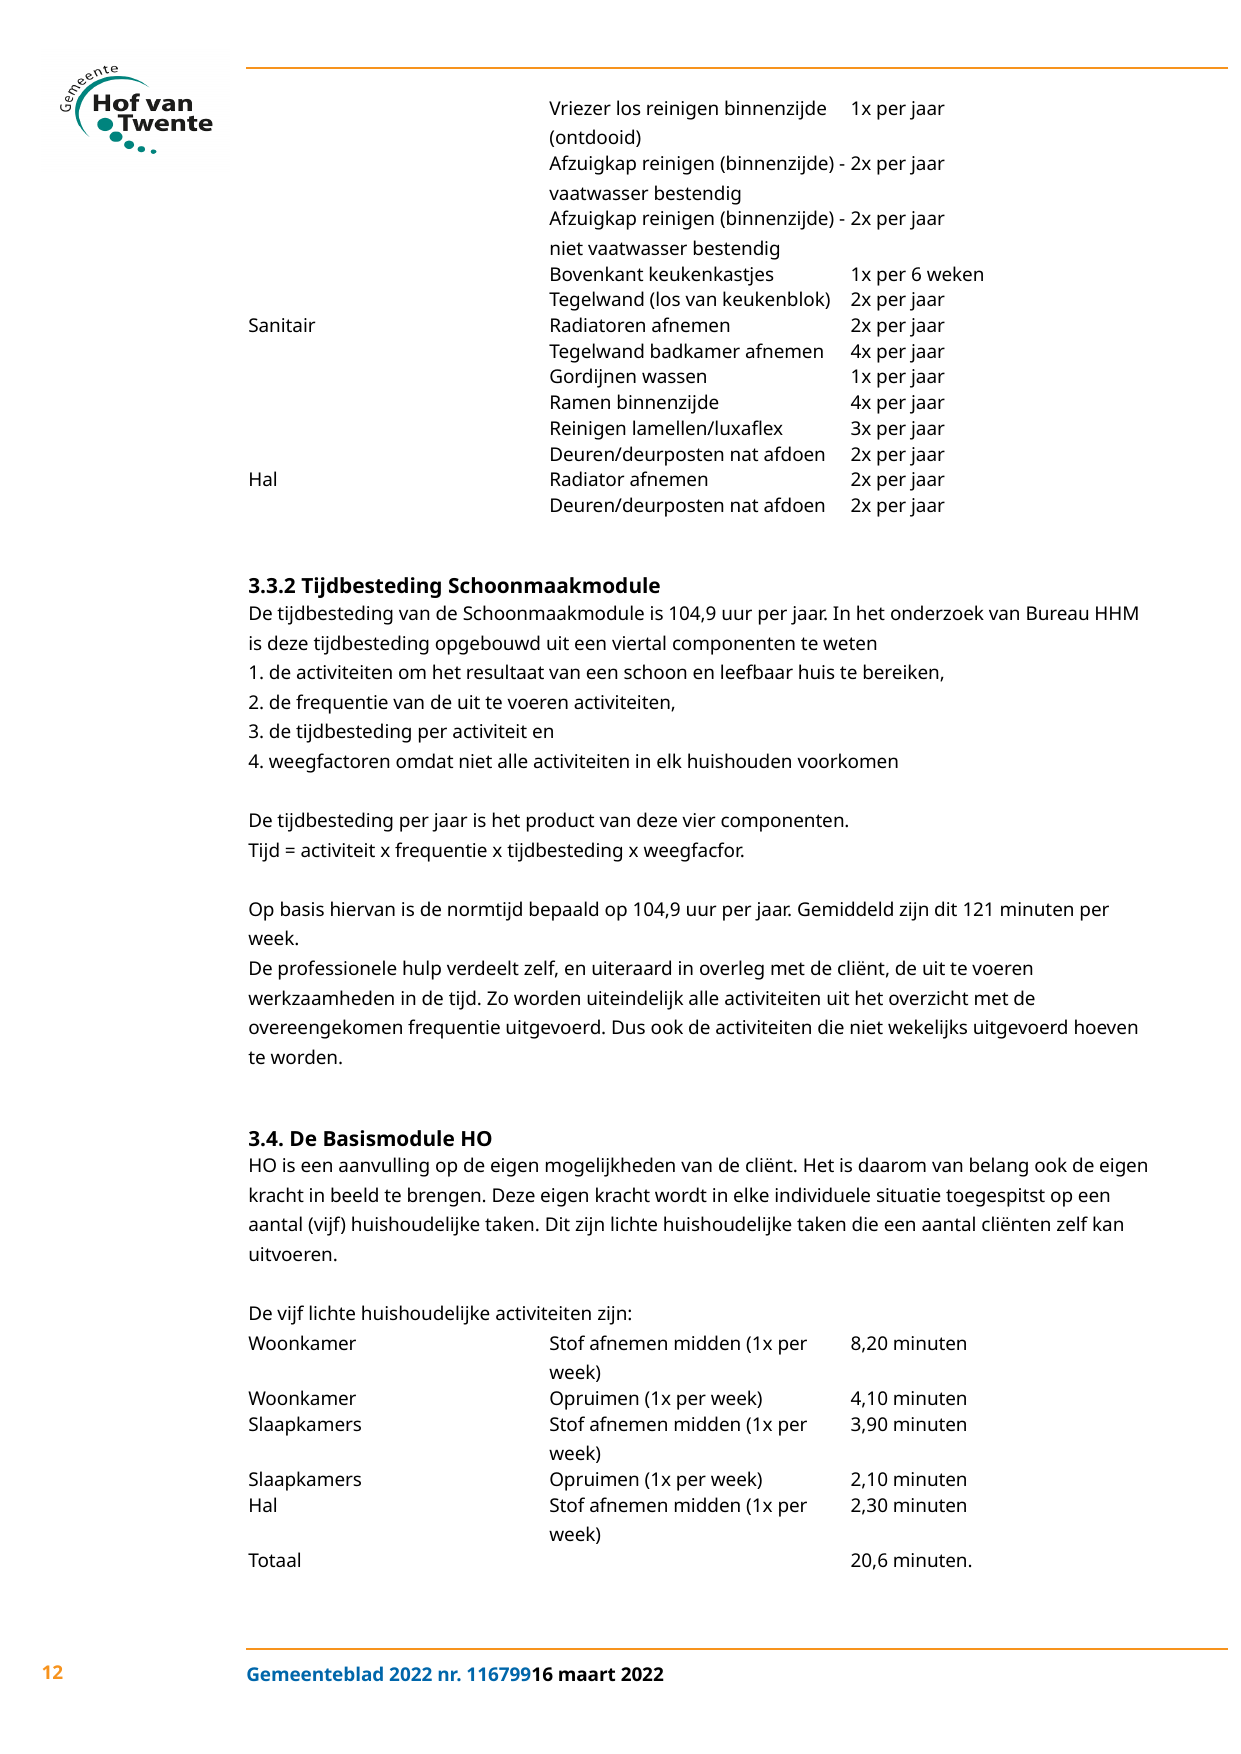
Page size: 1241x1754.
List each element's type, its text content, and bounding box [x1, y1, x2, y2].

table_cell 1x per jaar [850, 95, 1152, 150]
table_cell Opruimen (1x per week) [549, 1385, 850, 1411]
table_cell [248, 389, 549, 415]
text 1. de activiteiten om het resultaat van een schoon en leefbaar huis te bereiken, [248, 659, 1152, 685]
table_cell Deuren/deurposten nat afdoen [549, 441, 850, 467]
table_cell Slaapkamers [248, 1411, 549, 1466]
table_cell Opruimen (1x per week) [549, 1466, 850, 1492]
text 2. de frequentie van de uit te voeren activiteiten, [248, 689, 1152, 714]
table_cell 2,30 minuten [850, 1492, 1152, 1547]
table_header 8,20 minuten [850, 1330, 1152, 1385]
table_cell Woonkamer [248, 1385, 549, 1411]
text 3. de tijdbesteding per activiteit en [248, 718, 1152, 744]
table_cell 4x per jaar [850, 338, 1152, 364]
table_cell Deuren/deurposten nat afdoen [549, 492, 850, 518]
table_cell 4x per jaar [850, 389, 1152, 415]
text Tijd = activiteit x frequentie x tijdbesteding x weegfacfor. [248, 837, 1152, 862]
table_header Stof afnemen midden (1x per week) [549, 1330, 850, 1385]
table_cell 3,90 minuten [850, 1411, 1152, 1466]
table_cell [248, 415, 549, 441]
text Op basis hiervan is de normtijd bepaald op 104,9 uur per jaar. Gemiddeld zijn dit 121 minuten per week. [248, 896, 1152, 951]
text 4. weegfactoren omdat niet alle activiteiten in elk huishouden voorkomen [248, 748, 1152, 774]
table_cell 1x per jaar [850, 364, 1152, 389]
table_cell [248, 286, 549, 312]
picture [41, 47, 231, 172]
text HO is een aanvulling op de eigen mogelijkheden van de cliënt. Het is daarom van belang ook de eigen kracht in beeld te brengen. Deze eigen kracht wordt in elke individuele situatie toegespitst op een aantal (vijf) huishoudelijke taken. Dit zijn lichte huishoudelijke taken die een aantal cliënten zelf kan uitvoeren. [248, 1152, 1152, 1267]
table_cell Tegelwand (los van keukenblok) [549, 286, 850, 312]
table_cell 20,6 minuten. [850, 1547, 1152, 1573]
table_cell Reinigen lamellen/luxaflex [549, 415, 850, 441]
table_cell [549, 1547, 850, 1573]
table_cell Radiator afnemen [549, 467, 850, 492]
table_cell 2x per jaar [850, 312, 1152, 338]
table_cell Sanitair [248, 312, 549, 338]
table_cell 2x per jaar [850, 150, 1152, 205]
table_cell Bovenkant keukenkastjes [549, 261, 850, 286]
table_cell 2x per jaar [850, 205, 1152, 261]
table_cell [248, 364, 549, 389]
table_header Woonkamer [248, 1330, 549, 1385]
text De professionele hulp verdeelt zelf, en uiteraard in overleg met de cliënt, de uit te voeren werkzaamheden in de tijd. Zo worden uiteindelijk alle activiteiten uit het overzicht met de overeengekomen frequentie uitgevoerd. Dus ook de activiteiten die niet wekelijks uitgevoerd hoeven te worden. [248, 955, 1152, 1069]
table_cell 2x per jaar [850, 286, 1152, 312]
table_cell [248, 150, 549, 205]
table_cell Hal [248, 1492, 549, 1547]
table_cell Totaal [248, 1547, 549, 1573]
table_cell 4,10 minuten [850, 1385, 1152, 1411]
table_cell [248, 95, 549, 150]
table_cell [248, 205, 549, 261]
text De vijf lichte huishoudelijke activiteiten zijn: [248, 1300, 1152, 1326]
table_cell 2x per jaar [850, 441, 1152, 467]
table_cell Slaapkamers [248, 1466, 549, 1492]
table_cell Gordijnen wassen [549, 364, 850, 389]
text 3.4. De Basismodule HO [248, 1124, 1152, 1152]
table_cell Afzuigkap reinigen (binnenzijde) - vaatwasser bestendig [549, 150, 850, 205]
table_cell 2x per jaar [850, 467, 1152, 492]
table_cell Radiatoren afnemen [549, 312, 850, 338]
table_cell 3x per jaar [850, 415, 1152, 441]
table_cell 2x per jaar [850, 492, 1152, 518]
table_cell Stof afnemen midden (1x per week) [549, 1492, 850, 1547]
table_cell [248, 441, 549, 467]
table_cell [248, 492, 549, 518]
table_cell Afzuigkap reinigen (binnenzijde) - niet vaatwasser bestendig [549, 205, 850, 261]
table_cell Ramen binnenzijde [549, 389, 850, 415]
table_cell Tegelwand badkamer afnemen [549, 338, 850, 364]
table_cell Hal [248, 467, 549, 492]
text De tijdbesteding van de Schoonmaakmodule is 104,9 uur per jaar. In het onderzoek van Bureau HHM is deze tijdbesteding opgebouwd uit een viertal componenten te weten [248, 600, 1152, 655]
table_cell 1x per 6 weken [850, 261, 1152, 286]
table_cell 2,10 minuten [850, 1466, 1152, 1492]
table_cell Stof afnemen midden (1x per week) [549, 1411, 850, 1466]
table_cell Vriezer los reinigen binnenzijde (ontdooid) [549, 95, 850, 150]
table_cell [248, 338, 549, 364]
table_cell [248, 261, 549, 286]
text 3.3.2 Tijdbesteding Schoonmaakmodule [248, 572, 1152, 600]
text De tijdbesteding per jaar is het product van deze vier componenten. [248, 807, 1152, 833]
